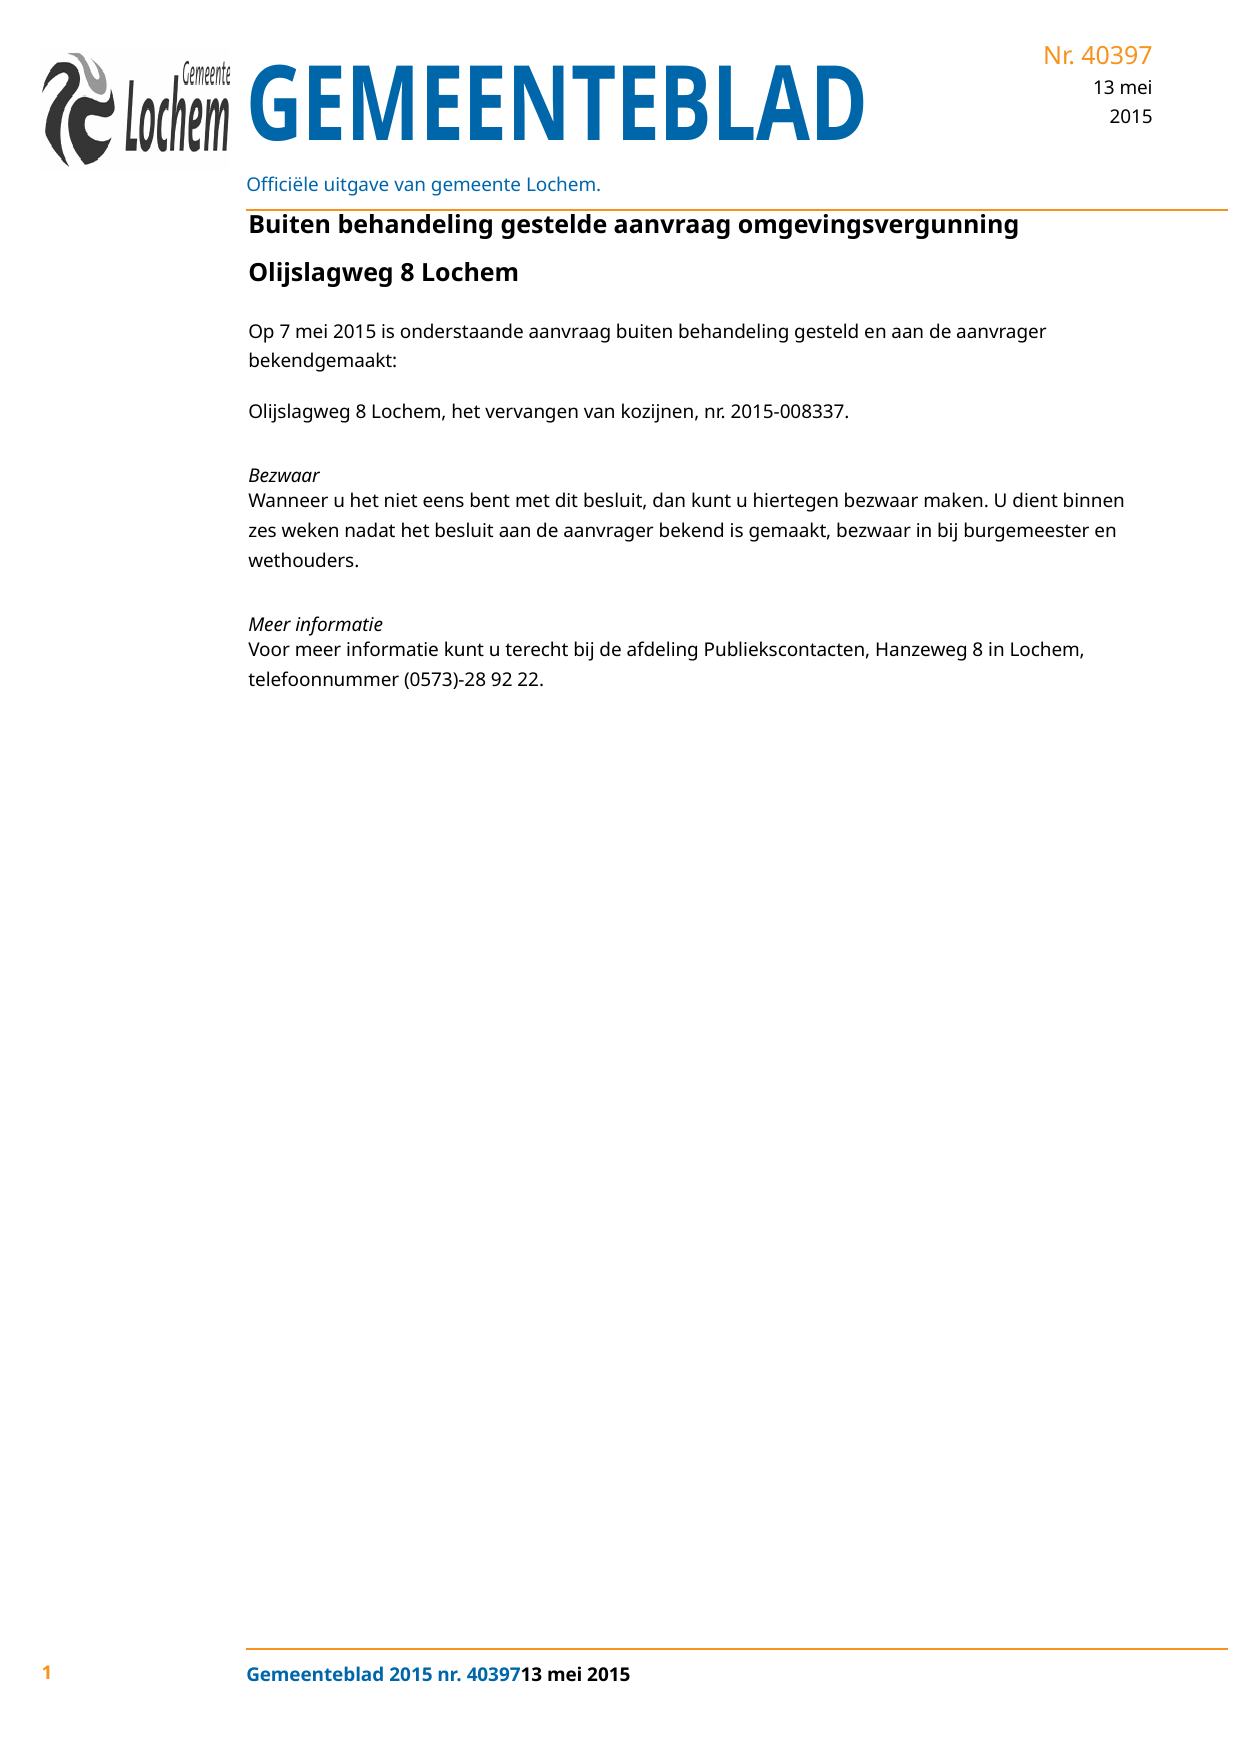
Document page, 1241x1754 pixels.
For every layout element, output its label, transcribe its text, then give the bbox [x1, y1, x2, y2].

picture [41, 47, 231, 172]
text Olijslagweg 8 Lochem, het vervangen van kozijnen, nr. 2015-008337. [248, 398, 1152, 424]
text Op 7 mei 2015 is onderstaande aanvraag buiten behandeling gesteld en aan de aanvrager bekendgemaakt: [248, 318, 1152, 373]
text Voor meer informatie kunt u terecht bij de afdeling Publiekscontacten, Hanzeweg 8 in Lochem, telefoonnummer (0573)-28 92 22. [248, 636, 1152, 692]
text Wanneer u het niet eens bent met dit besluit, dan kunt u hiertegen bezwaar maken. U dient binnen zes weken nadat het besluit aan de aanvrager bekend is gemaakt, bezwaar in bij burgemeester en wethouders. [248, 488, 1152, 572]
text Buiten behandeling gestelde aanvraag omgevingsvergunning Olijslagweg 8 Lochem [248, 211, 1152, 288]
text Meer informatie [248, 611, 1152, 636]
text Bezwaar [248, 462, 1152, 488]
